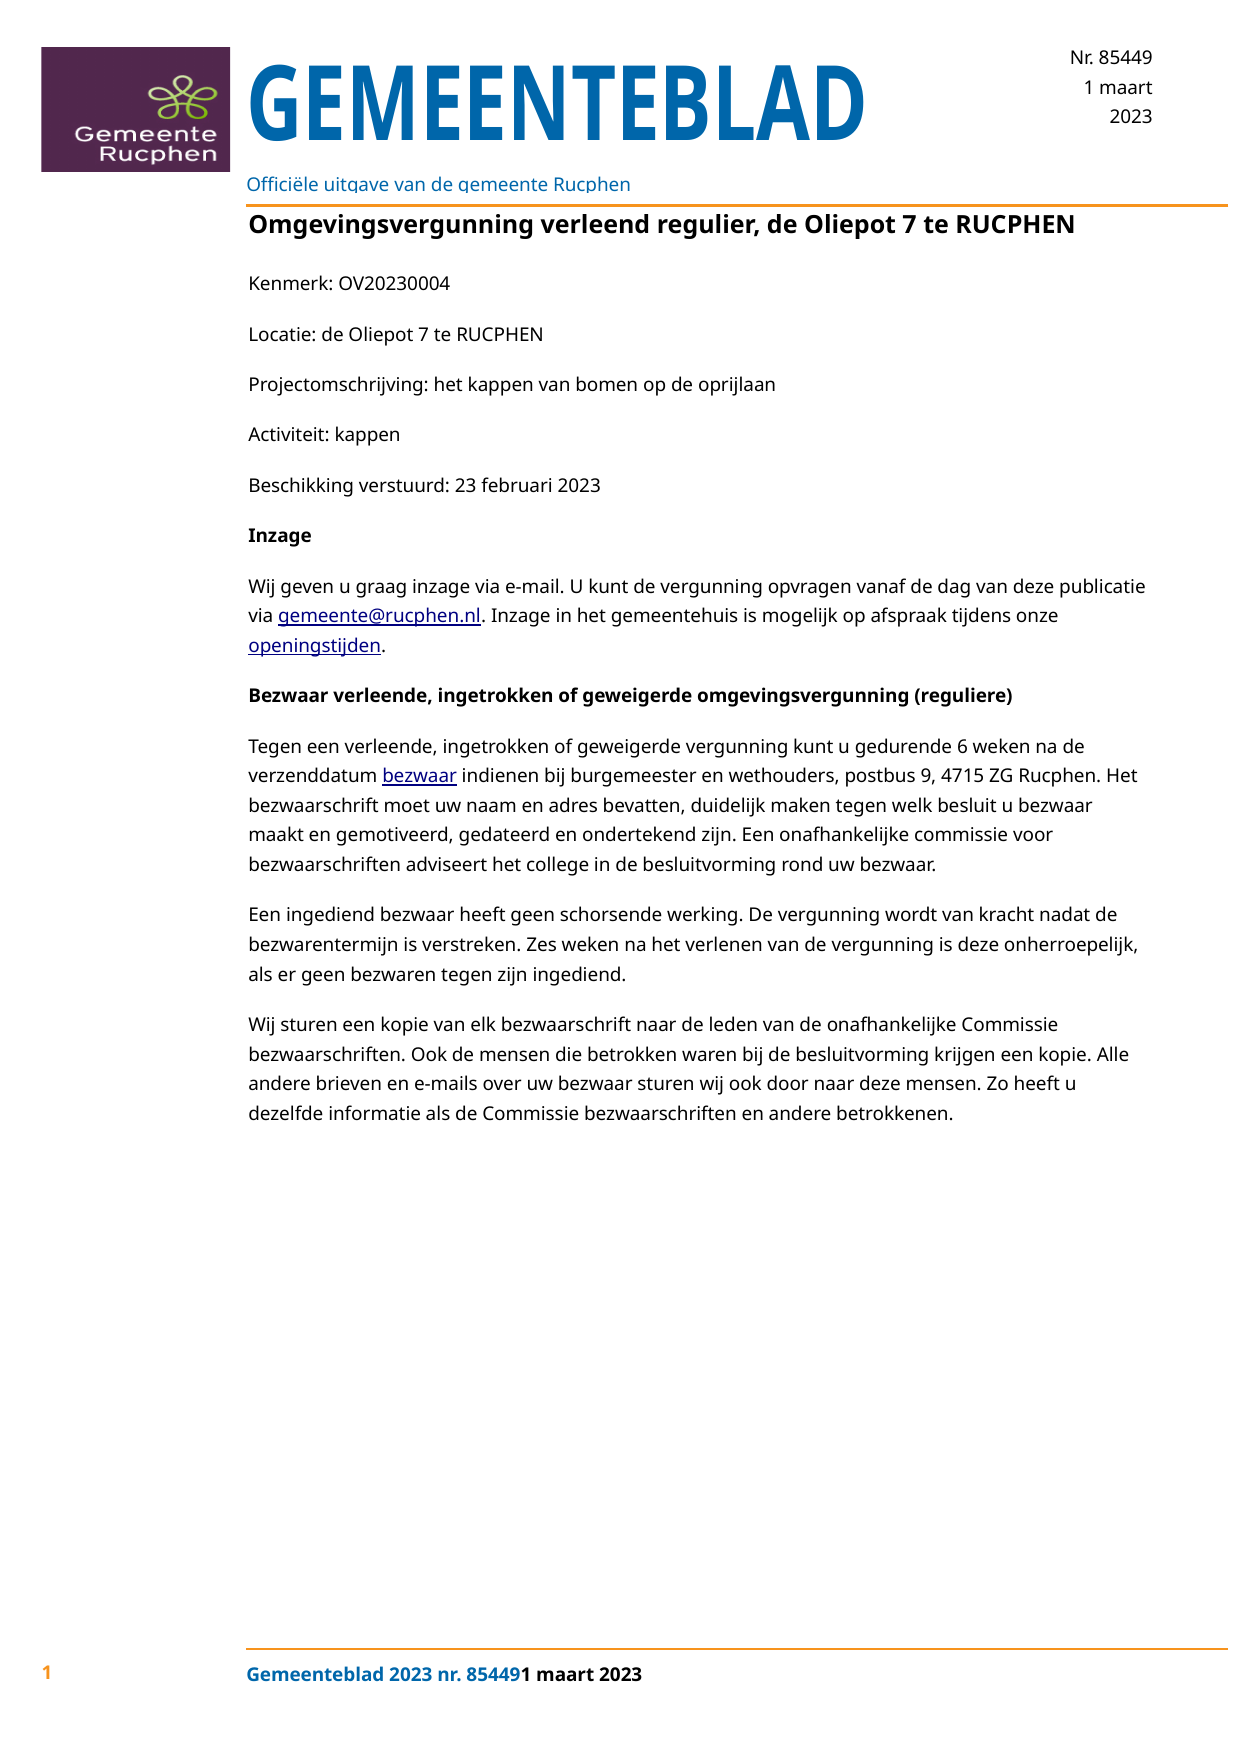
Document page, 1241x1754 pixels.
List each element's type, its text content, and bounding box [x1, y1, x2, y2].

text Kenmerk: OV20230004 [248, 270, 1152, 296]
text Beschikking verstuurd: 23 februari 2023 [248, 472, 1152, 498]
text Wij sturen een kopie van elk bezwaarschrift naar de leden van de onafhankelijke Commissie bezwaarschriften. Ook de mensen die betrokken waren bij de besluitvorming krijgen een kopie. Alle andere brieven en e-mails over uw bezwaar sturen wij ook door naar deze mensen. Zo heeft u dezelfde informatie als de Commissie bezwaarschriften en andere betrokkenen. [248, 1011, 1152, 1126]
text Activiteit: kappen [248, 422, 1152, 447]
text Projectomschrijving: het kappen van bomen op de oprijlaan [248, 371, 1152, 397]
text Wij geven u graag inzage via e-mail. U kunt de vergunning opvragen vanaf de dag van deze publicatie via gemeente@rucphen.nl. Inzage in het gemeentehuis is mogelijk op afspraak tijdens onze openingstijden. [248, 573, 1152, 658]
text Inzage [248, 522, 1152, 548]
text Locatie: de Oliepot 7 te RUCPHEN [248, 321, 1152, 346]
text Een ingediend bezwaar heeft geen schorsende werking. De vergunning wordt van kracht nadat de bezwarentermijn is verstreken. Zes weken na het verlenen van de vergunning is deze onherroepelijk, als er geen bezwaren tegen zijn ingediend. [248, 902, 1152, 986]
picture [41, 47, 231, 172]
text Omgevingsvergunning verleend regulier, de Oliepot 7 te RUCPHEN [248, 207, 1152, 241]
text Bezwaar verleende, ingetrokken of geweigerde omgevingsvergunning (reguliere) [248, 682, 1152, 708]
text Tegen een verleende, ingetrokken of geweigerde vergunning kunt u gedurende 6 weken na de verzenddatum bezwaar indienen bij burgemeester en wethouders, postbus 9, 4715 ZG Rucphen. Het bezwaarschrift moet uw naam en adres bevatten, duidelijk maken tegen welk besluit u bezwaar maakt en gemotiveerd, gedateerd en ondertekend zijn. Een onafhankelijke commissie voor bezwaarschriften adviseert het college in de besluitvorming rond uw bezwaar. [248, 733, 1152, 877]
